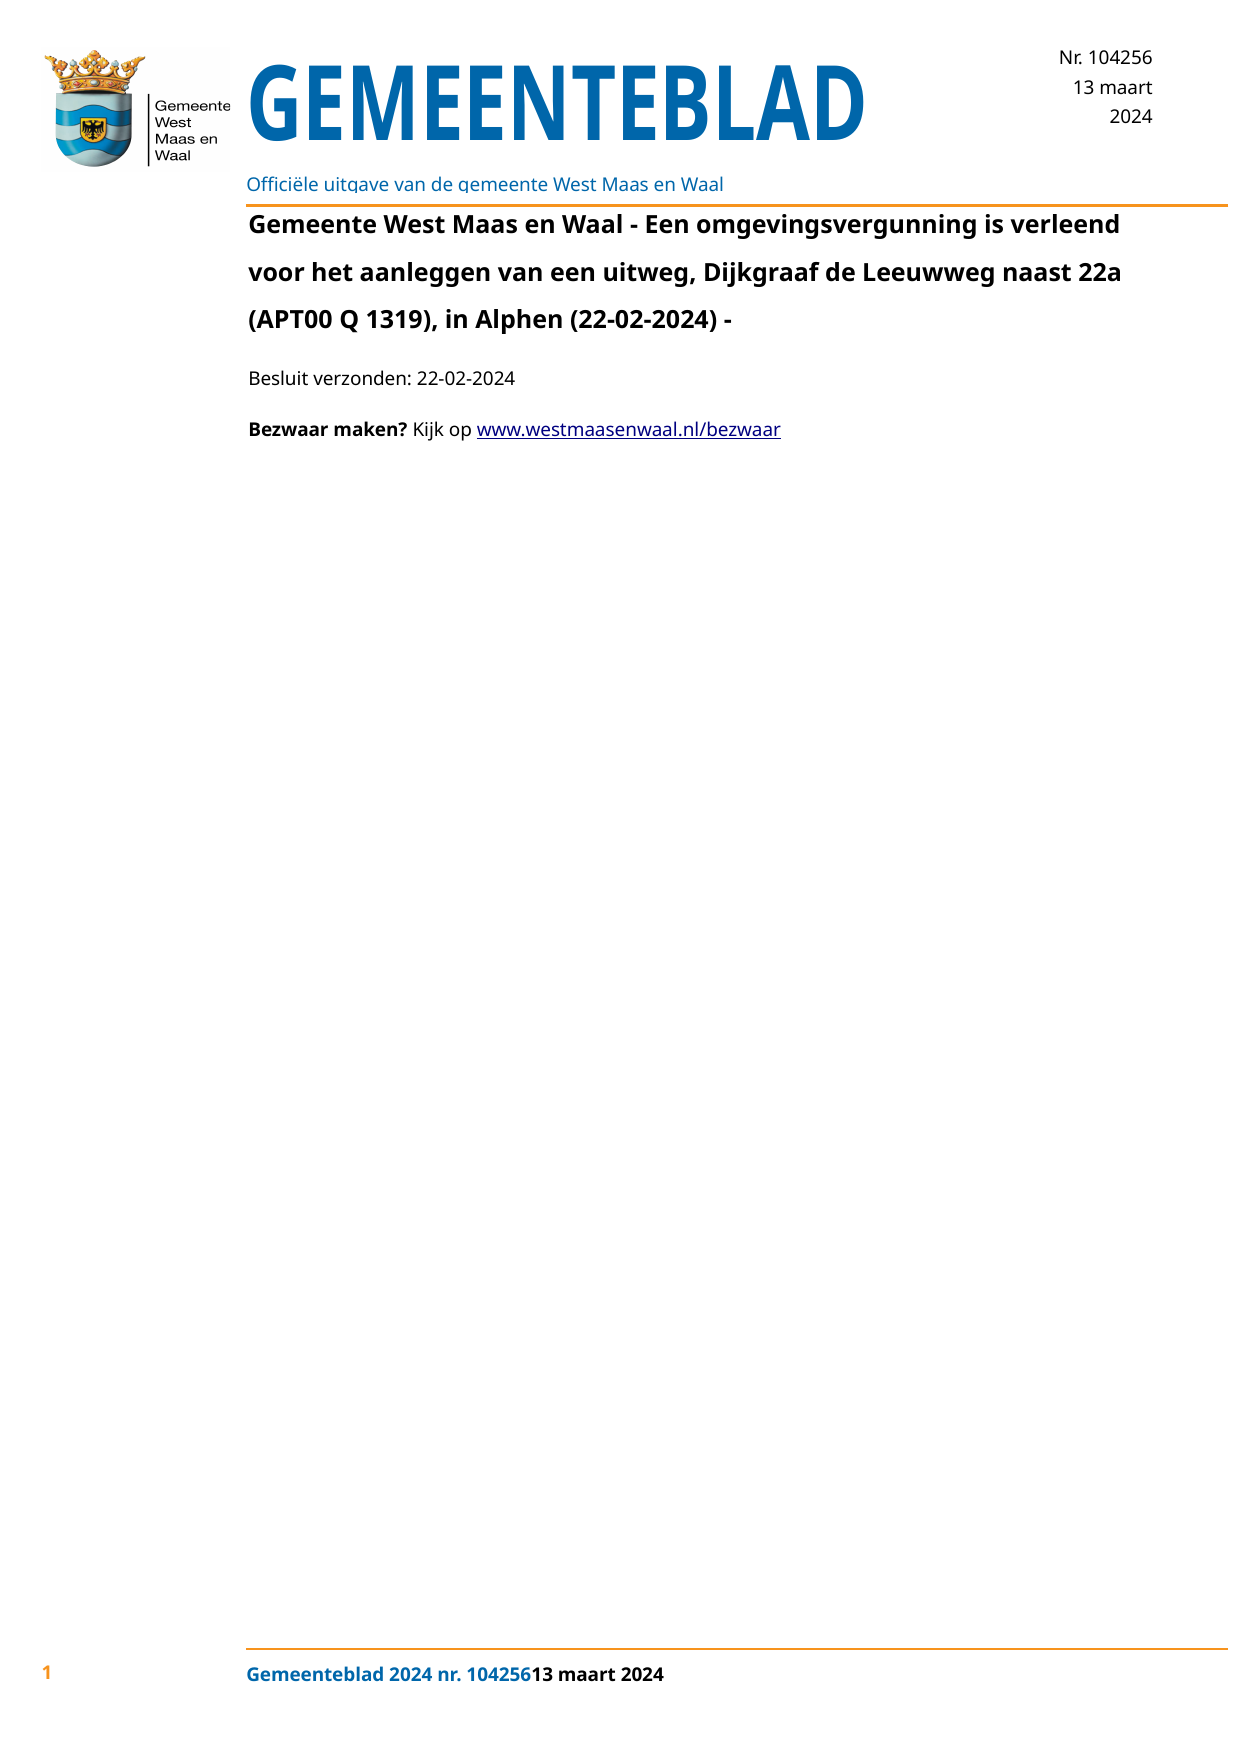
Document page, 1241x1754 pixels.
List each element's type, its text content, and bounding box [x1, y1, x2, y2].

text Gemeente West Maas en Waal - Een omgevingsvergunning is verleend voor het aanleggen van een uitweg, Dijkgraaf de Leeuwweg naast 22a (APT00 Q 1319), in Alphen (22-02-2024) - [248, 207, 1152, 336]
text Besluit verzonden: 22-02-2024 [248, 366, 1152, 391]
picture [41, 47, 231, 172]
text Bezwaar maken? Kijk op www.westmaasenwaal.nl/bezwaar [248, 416, 1152, 442]
